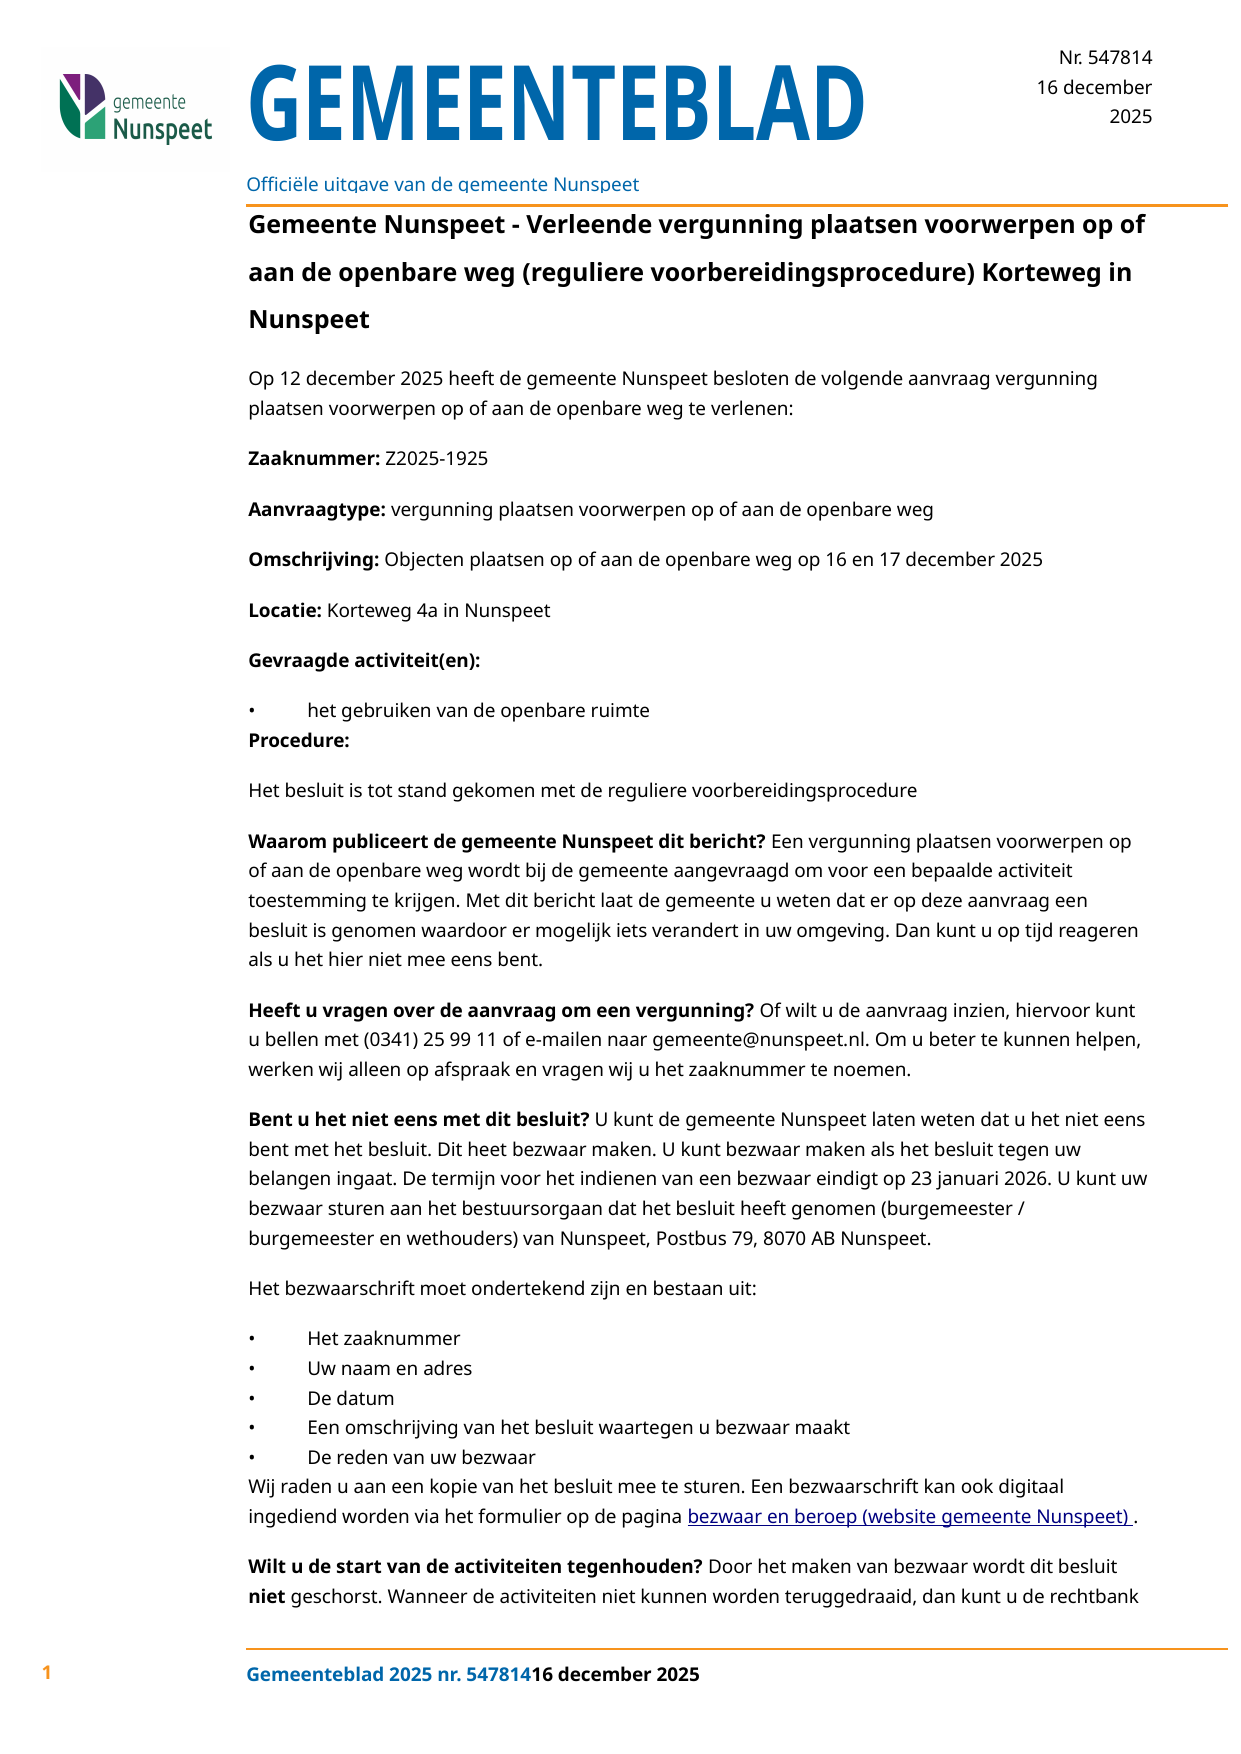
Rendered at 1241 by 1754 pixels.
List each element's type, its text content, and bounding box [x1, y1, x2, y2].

list De reden van uw bezwaar [248, 1444, 1152, 1469]
text Het bezwaarschrift moet ondertekend zijn en bestaan uit: [248, 1275, 1152, 1301]
list Een omschrijving van het besluit waartegen u bezwaar maakt [248, 1414, 1152, 1440]
text Locatie: Korteweg 4a in Nunspeet [248, 597, 1152, 622]
text Heeft u vragen over de aanvraag om een vergunning? Of wilt u de aanvraag inzien, hiervoor kunt u bellen met (0341) 25 99 11 of e-mailen naar gemeente@nunspeet.nl. Om u beter te kunnen helpen, werken wij alleen op afspraak en vragen wij u het zaaknummer te noemen. [248, 997, 1152, 1082]
text Wij raden u aan een kopie van het besluit mee te sturen. Een bezwaarschrift kan ook digitaal ingediend worden via het formulier op de pagina bezwaar en beroep (website gemeente Nunspeet) . [248, 1473, 1152, 1529]
text Gemeente Nunspeet - Verleende vergunning plaatsen voorwerpen op of aan de openbare weg (reguliere voorbereidingsprocedure) Korteweg in Nunspeet [248, 207, 1152, 336]
list Het zaaknummer [248, 1326, 1152, 1351]
text Wilt u de start van de activiteiten tegenhouden? Door het maken van bezwaar wordt dit besluit niet geschorst. Wanneer de activiteiten niet kunnen worden teruggedraaid, dan kunt u de rechtbank [248, 1553, 1152, 1609]
text Omschrijving: Objecten plaatsen op of aan de openbare weg op 16 en 17 december 2025 [248, 546, 1152, 572]
text Gevraagde activiteit(en): [248, 647, 1152, 673]
text Aanvraagtype: vergunning plaatsen voorwerpen op of aan de openbare weg [248, 496, 1152, 522]
text Op 12 december 2025 heeft de gemeente Nunspeet besloten de volgende aanvraag vergunning plaatsen voorwerpen op of aan de openbare weg te verlenen: [248, 366, 1152, 421]
list De datum [248, 1385, 1152, 1410]
text Procedure: [248, 727, 1152, 753]
picture [41, 47, 231, 172]
text Het besluit is tot stand gekomen met de reguliere voorbereidingsprocedure [248, 778, 1152, 803]
text Zaaknummer: Z2025-1925 [248, 446, 1152, 471]
list het gebruiken van de openbare ruimte [248, 698, 1152, 723]
text Waarom publiceert de gemeente Nunspeet dit bericht? Een vergunning plaatsen voorwerpen op of aan de openbare weg wordt bij de gemeente aangevraagd om voor een bepaalde activiteit toestemming te krijgen. Met dit bericht laat de gemeente u weten dat er op deze aanvraag een besluit is genomen waardoor er mogelijk iets verandert in uw omgeving. Dan kunt u op tijd reageren als u het hier niet mee eens bent. [248, 828, 1152, 972]
text Bent u het niet eens met dit besluit? U kunt de gemeente Nunspeet laten weten dat u het niet eens bent met het besluit. Dit heet bezwaar maken. U kunt bezwaar maken als het besluit tegen uw belangen ingaat. De termijn voor het indienen van een bezwaar eindigt op 23 januari 2026. U kunt uw bezwaar sturen aan het bestuursorgaan dat het besluit heeft genomen (burgemeester / burgemeester en wethouders) van Nunspeet, Postbus 79, 8070 AB Nunspeet. [248, 1106, 1152, 1250]
list Uw naam en adres [248, 1355, 1152, 1381]
